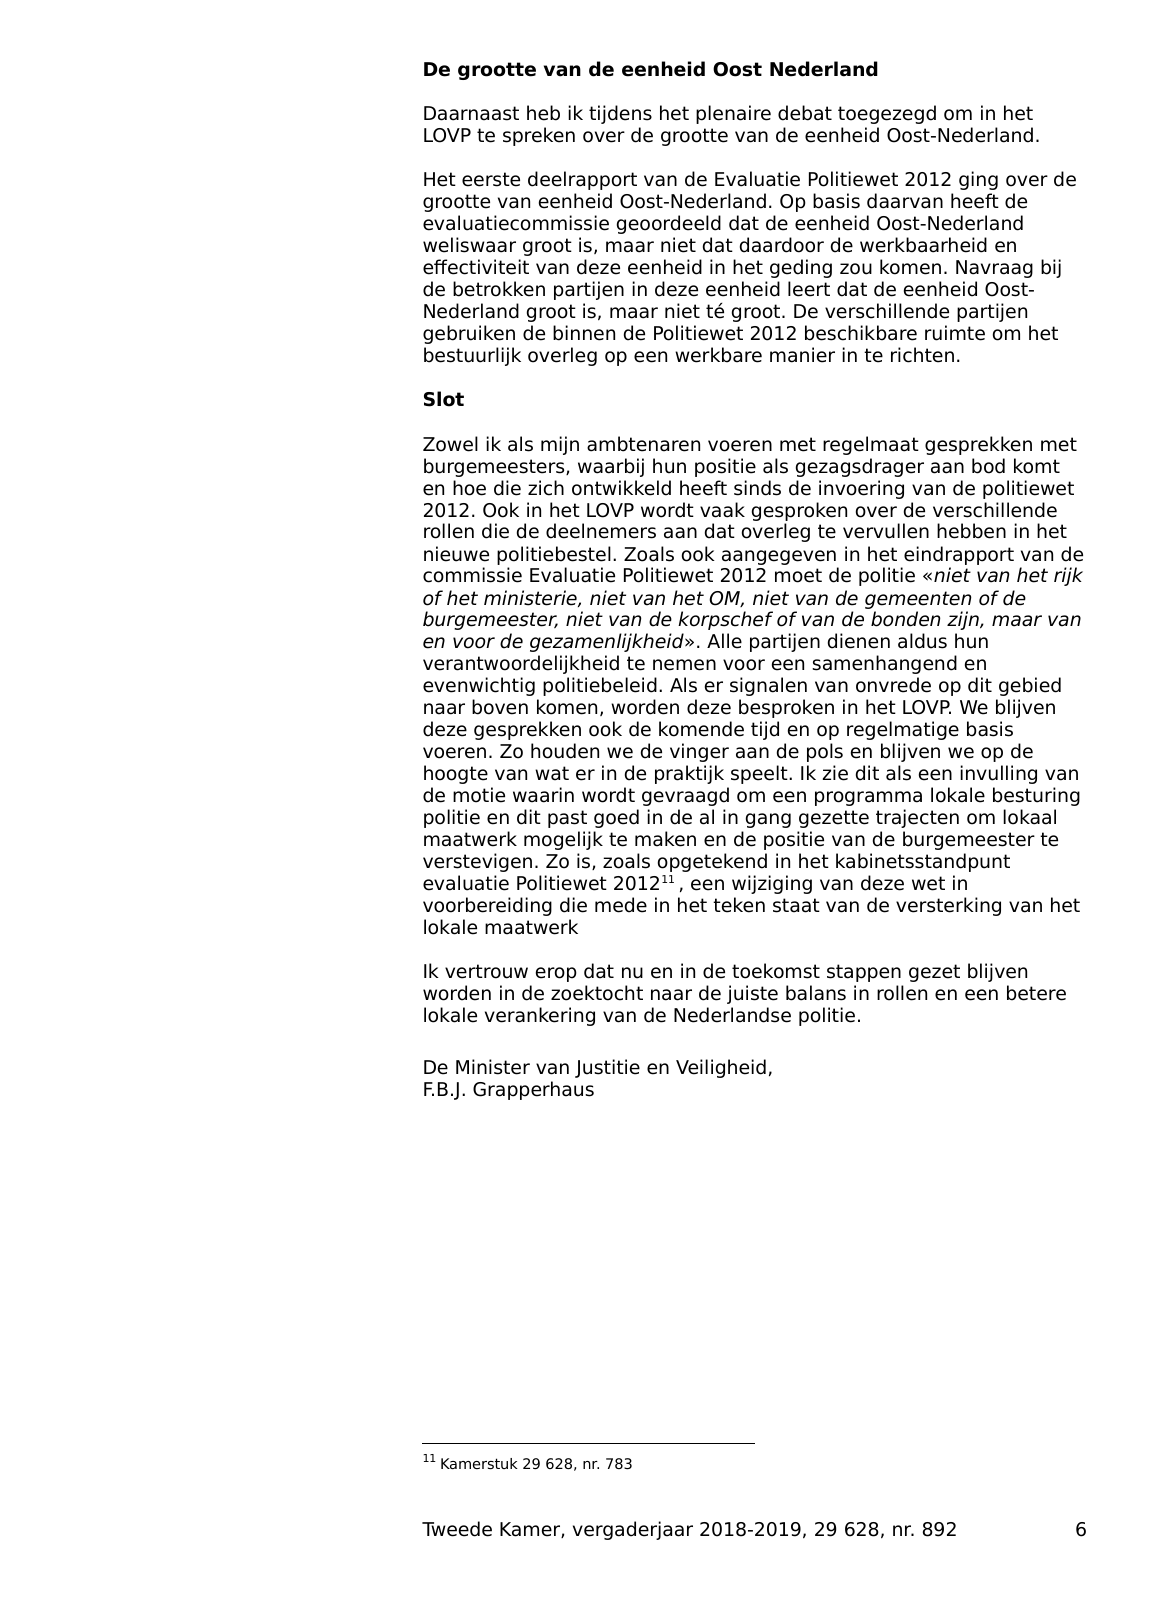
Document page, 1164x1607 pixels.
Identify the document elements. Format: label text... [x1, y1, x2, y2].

text Ik vertrouw erop dat nu en in de toekomst stappen gezet blijven worden in de zoektocht naar de juiste balans in rollen en een betere lokale verankering van de Nederlandse politie. [422, 961, 1087, 1027]
text Daarnaast heb ik tijdens het plenaire debat toegezegd om in het LOVP te spreken over de grootte van de eenheid Oost-Nederland. [422, 103, 1087, 147]
subtitle De grootte van de eenheid Oost Nederland [422, 59, 1087, 81]
text Het eerste deelrapport van de Evaluatie Politiewet 2012 ging over de grootte van eenheid Oost-Nederland. Op basis daarvan heeft de evaluatiecommissie geoordeeld dat de eenheid Oost-Nederland weliswaar groot is, maar niet dat daardoor de werkbaarheid en effectiviteit van deze eenheid in het geding zou komen. Navraag bij de betrokken partijen in deze eenheid leert dat de eenheid Oost-Nederland groot is, maar niet té groot. De verschillende partijen gebruiken de binnen de Politiewet 2012 beschikbare ruimte om het bestuurlijk overleg op een werkbare manier in te richten. [422, 169, 1087, 367]
text Kamerstuk 29 628, nr. 783 [422, 1452, 1087, 1474]
text De Minister van Justitie en Veiligheid, F.B.J. Grapperhaus [422, 1057, 1087, 1101]
text Zowel ik als mijn ambtenaren voeren met regelmaat gesprekken met burgemeesters, waarbij hun positie als gezagsdrager aan bod komt en hoe die zich ontwikkeld heeft sinds de invoering van de politiewet 2012. Ook in het LOVP wordt vaak gesproken over de verschillende rollen die de deelnemers aan dat overleg te vervullen hebben in het nieuwe politiebestel. Zoals ook aangegeven in het eindrapport van de commissie Evaluatie Politiewet 2012 moet de politie «niet van het rijk of het ministerie, niet van het OM, niet van de gemeenten of de burgemeester, niet van de korpschef of van de bonden zijn, maar van en voor de gezamenlijkheid». Alle partijen dienen aldus hun verantwoordelijkheid te nemen voor een samenhangend en evenwichtig politiebeleid. Als er signalen van onvrede op dit gebied naar boven komen, worden deze besproken in het LOVP. We blijven deze gesprekken ook de komende tijd en op regelmatige basis voeren. Zo houden we de vinger aan de pols en blijven we op de hoogte van wat er in de praktijk speelt. Ik zie dit als een invulling van de motie waarin wordt gevraagd om een programma lokale besturing politie en dit past goed in de al in gang gezette trajecten om lokaal maatwerk mogelijk te maken en de positie van de burgemeester te verstevigen. Zo is, zoals opgetekend in het kabinetsstandpunt evaluatie Politiewet 2012, een wijziging van deze wet in voorbereiding die mede in het teken staat van de versterking van het lokale maatwerk [422, 433, 1087, 939]
subtitle Slot [422, 389, 1087, 411]
